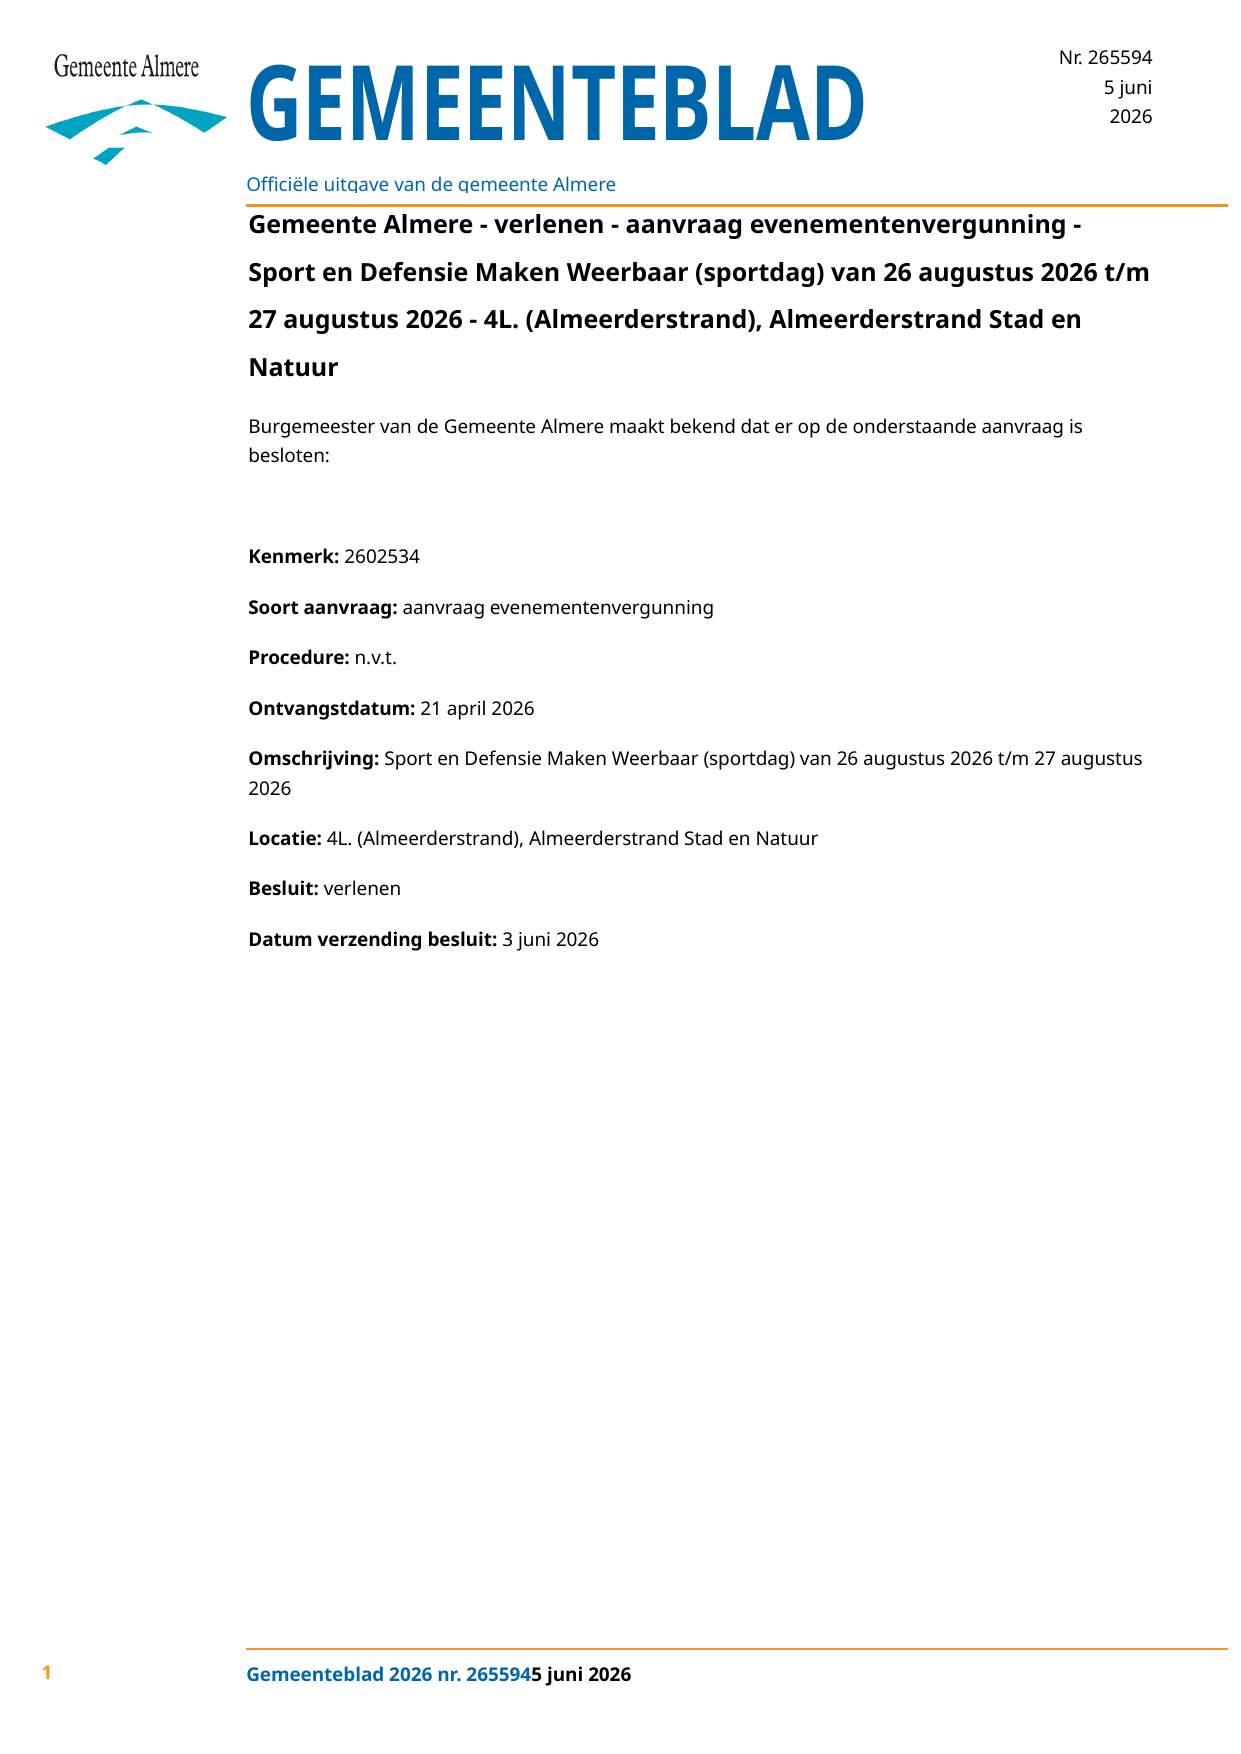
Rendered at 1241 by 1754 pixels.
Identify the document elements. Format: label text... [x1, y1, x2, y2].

text Soort aanvraag: aanvraag evenementenvergunning [248, 594, 1152, 620]
text Besluit: verlenen [248, 876, 1152, 901]
text Gemeente Almere - verlenen - aanvraag evenementenvergunning - Sport en Defensie Maken Weerbaar (sportdag) van 26 augustus 2026 t/m 27 augustus 2026 - 4L. (Almeerderstrand), Almeerderstrand Stad en Natuur [248, 207, 1152, 384]
text Kenmerk: 2602534 [248, 543, 1152, 569]
text Burgemeester van de Gemeente Almere maakt bekend dat er op de onderstaande aanvraag is besloten: [248, 413, 1152, 468]
text Ontvangstdatum: 21 april 2026 [248, 695, 1152, 721]
text Locatie: 4L. (Almeerderstrand), Almeerderstrand Stad en Natuur [248, 825, 1152, 851]
text Datum verzending besluit: 3 juni 2026 [248, 926, 1152, 952]
text Omschrijving: Sport en Defensie Maken Weerbaar (sportdag) van 26 augustus 2026 t/m 27 augustus 2026 [248, 745, 1152, 801]
text Procedure: n.v.t. [248, 644, 1152, 670]
picture [41, 47, 231, 172]
